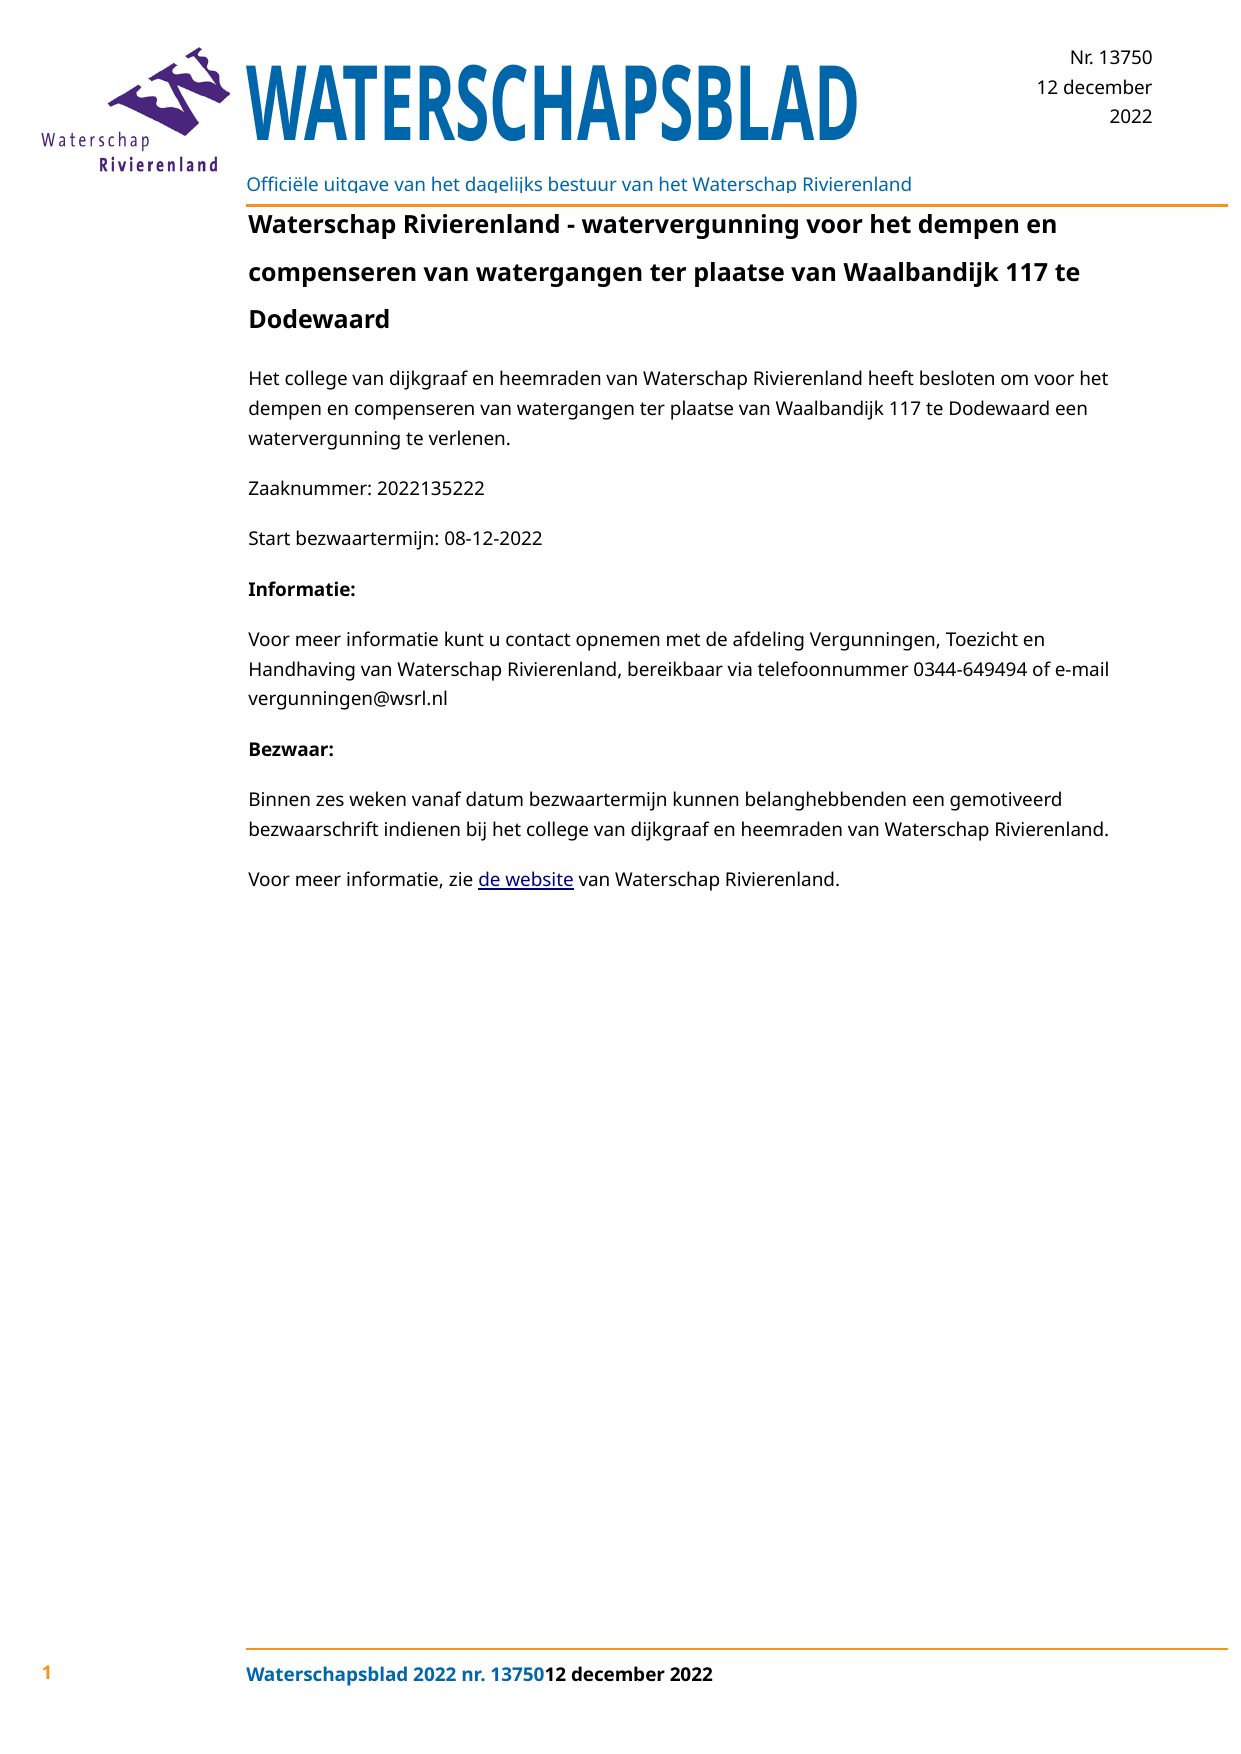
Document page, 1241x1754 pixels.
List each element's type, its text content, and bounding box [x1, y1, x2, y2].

text Zaaknummer: 2022135222 [248, 475, 1152, 501]
text Waterschap Rivierenland - watervergunning voor het dempen en compenseren van watergangen ter plaatse van Waalbandijk 117 te Dodewaard [248, 207, 1152, 336]
text Voor meer informatie, zie de website van Waterschap Rivierenland. [248, 866, 1152, 892]
picture [41, 47, 231, 172]
text Het college van dijkgraaf en heemraden van Waterschap Rivierenland heeft besloten om voor het dempen en compenseren van watergangen ter plaatse van Waalbandijk 117 te Dodewaard een watervergunning te verlenen. [248, 366, 1152, 450]
text Binnen zes weken vanaf datum bezwaartermijn kunnen belanghebbenden een gemotiveerd bezwaarschrift indienen bij het college van dijkgraaf en heemraden van Waterschap Rivierenland. [248, 786, 1152, 842]
text Informatie: [248, 576, 1152, 602]
text Voor meer informatie kunt u contact opnemen met de afdeling Vergunningen, Toezicht en Handhaving van Waterschap Rivierenland, bereikbaar via telefoonnummer 0344-649494 of e-mail vergunningen@wsrl.nl [248, 626, 1152, 711]
text Start bezwaartermijn: 08-12-2022 [248, 526, 1152, 551]
text Bezwaar: [248, 736, 1152, 762]
